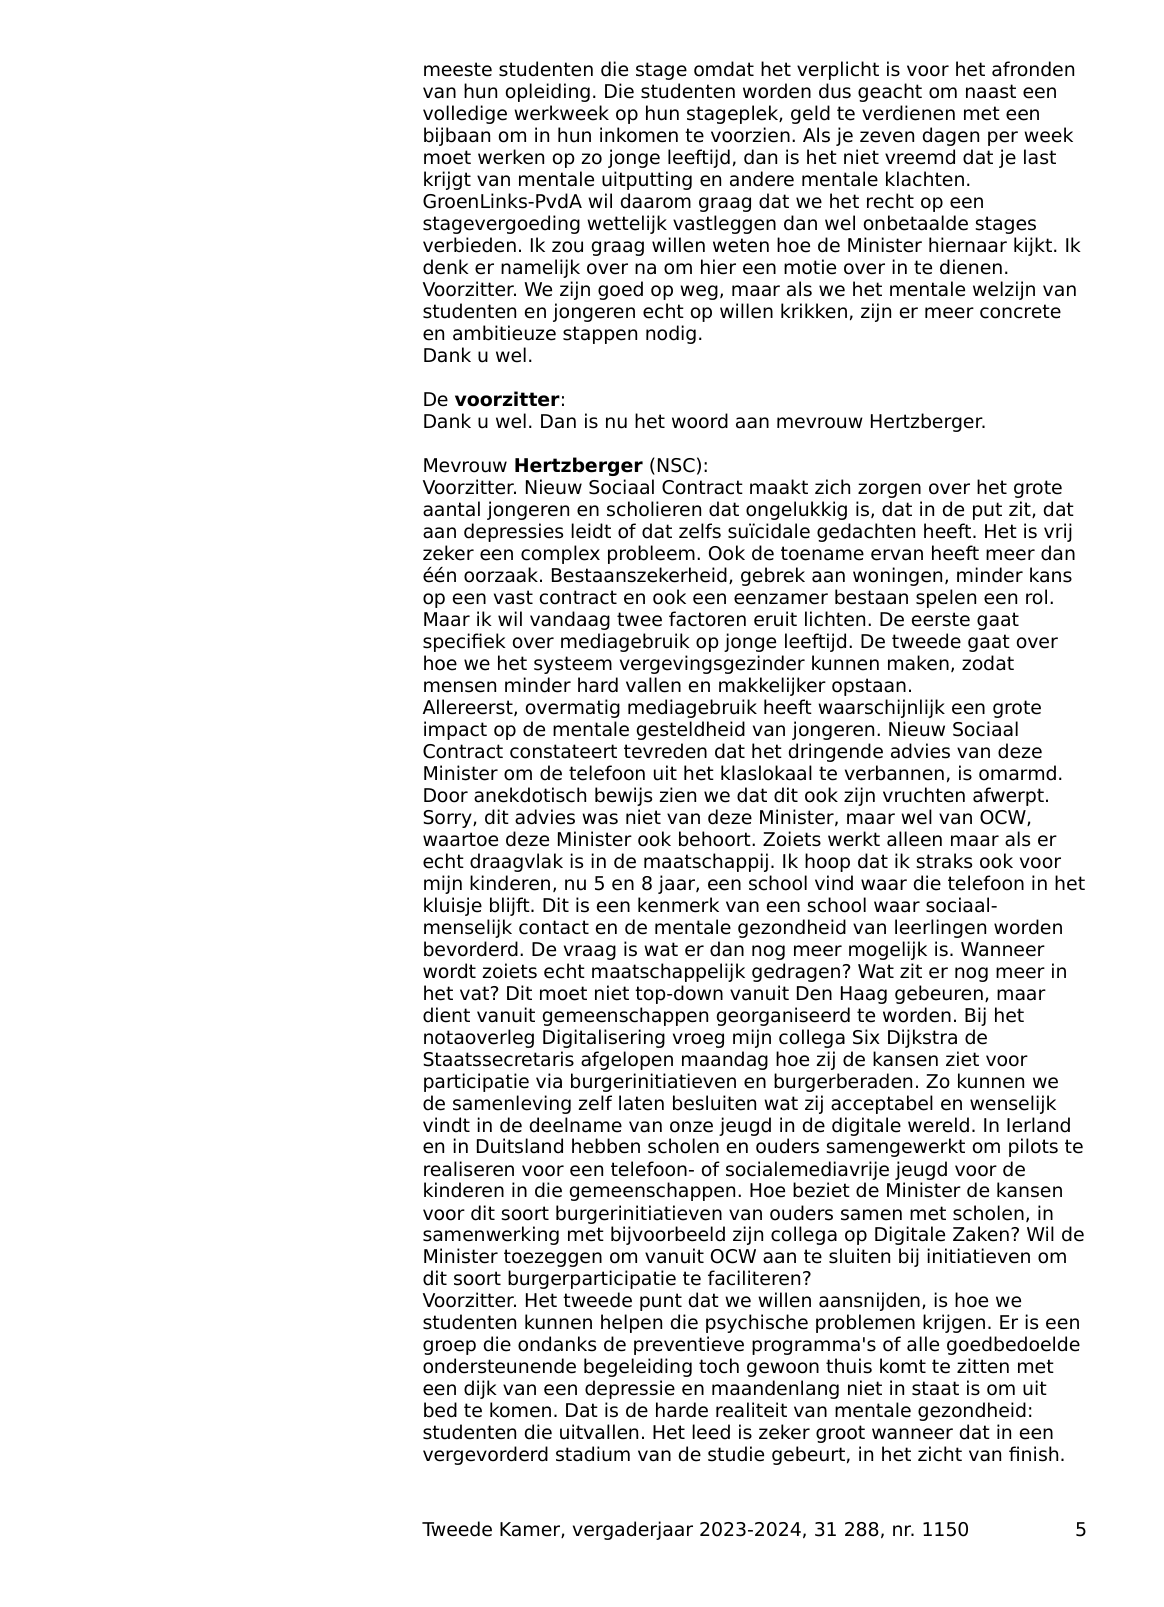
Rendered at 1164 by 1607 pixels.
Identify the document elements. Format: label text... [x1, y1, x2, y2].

text De voorzitter: [422, 389, 1087, 411]
text Mevrouw Hertzberger (NSC): [422, 455, 1087, 477]
text meeste studenten die stage omdat het verplicht is voor het afronden van hun opleiding. Die studenten worden dus geacht om naast een volledige werkweek op hun stageplek, geld te verdienen met een bijbaan om in hun inkomen te voorzien. Als je zeven dagen per week moet werken op zo jonge leeftijd, dan is het niet vreemd dat je last krijgt van mentale uitputting en andere mentale klachten. GroenLinks-PvdA wil daarom graag dat we het recht op een stagevergoeding wettelijk vastleggen dan wel onbetaalde stages verbieden. Ik zou graag willen weten hoe de Minister hiernaar kijkt. Ik denk er namelijk over na om hier een motie over in te dienen. [422, 59, 1087, 279]
text Dank u wel. [422, 345, 1087, 367]
text Voorzitter. We zijn goed op weg, maar als we het mentale welzijn van studenten en jongeren echt op willen krikken, zijn er meer concrete en ambitieuze stappen nodig. [422, 279, 1087, 345]
text Voorzitter. Nieuw Sociaal Contract maakt zich zorgen over het grote aantal jongeren en scholieren dat ongelukkig is, dat in de put zit, dat aan depressies leidt of dat zelfs suïcidale gedachten heeft. Het is vrij zeker een complex probleem. Ook de toename ervan heeft meer dan één oorzaak. Bestaanszekerheid, gebrek aan woningen, minder kans op een vast contract en ook een eenzamer bestaan spelen een rol. Maar ik wil vandaag twee factoren eruit lichten. De eerste gaat specifiek over mediagebruik op jonge leeftijd. De tweede gaat over hoe we het systeem vergevingsgezinder kunnen maken, zodat mensen minder hard vallen en makkelijker opstaan. [422, 477, 1087, 697]
text Dank u wel. Dan is nu het woord aan mevrouw Hertzberger. [422, 411, 1087, 433]
text Allereerst, overmatig mediagebruik heeft waarschijnlijk een grote impact op de mentale gesteldheid van jongeren. Nieuw Sociaal Contract constateert tevreden dat het dringende advies van deze Minister om de telefoon uit het klaslokaal te verbannen, is omarmd. Door anekdotisch bewijs zien we dat dit ook zijn vruchten afwerpt. Sorry, dit advies was niet van deze Minister, maar wel van OCW, waartoe deze Minister ook behoort. Zoiets werkt alleen maar als er echt draagvlak is in de maatschappij. Ik hoop dat ik straks ook voor mijn kinderen, nu 5 en 8 jaar, een school vind waar die telefoon in het kluisje blijft. Dit is een kenmerk van een school waar sociaal-menselijk contact en de mentale gezondheid van leerlingen worden bevorderd. De vraag is wat er dan nog meer mogelijk is. Wanneer wordt zoiets echt maatschappelijk gedragen? Wat zit er nog meer in het vat? Dit moet niet top-down vanuit Den Haag gebeuren, maar dient vanuit gemeenschappen georganiseerd te worden. Bij het notaoverleg Digitalisering vroeg mijn collega Six Dijkstra de Staatssecretaris afgelopen maandag hoe zij de kansen ziet voor participatie via burgerinitiatieven en burgerberaden. Zo kunnen we de samenleving zelf laten besluiten wat zij acceptabel en wenselijk vindt in de deelname van onze jeugd in de digitale wereld. In Ierland en in Duitsland hebben scholen en ouders samengewerkt om pilots te realiseren voor een telefoon- of socialemediavrije jeugd voor de kinderen in die gemeenschappen. Hoe beziet de Minister de kansen voor dit soort burgerinitiatieven van ouders samen met scholen, in samenwerking met bijvoorbeeld zijn collega op Digitale Zaken? Wil de Minister toezeggen om vanuit OCW aan te sluiten bij initiatieven om dit soort burgerparticipatie te faciliteren? [422, 697, 1087, 1290]
text Voorzitter. Het tweede punt dat we willen aansnijden, is hoe we studenten kunnen helpen die psychische problemen krijgen. Er is een groep die ondanks de preventieve programma's of alle goedbedoelde ondersteunende begeleiding toch gewoon thuis komt te zitten met een dijk van een depressie en maandenlang niet in staat is om uit bed te komen. Dat is de harde realiteit van mentale gezondheid: studenten die uitvallen. Het leed is zeker groot wanneer dat in een vergevorderd stadium van de studie gebeurt, in het zicht van finish. [422, 1290, 1087, 1466]
